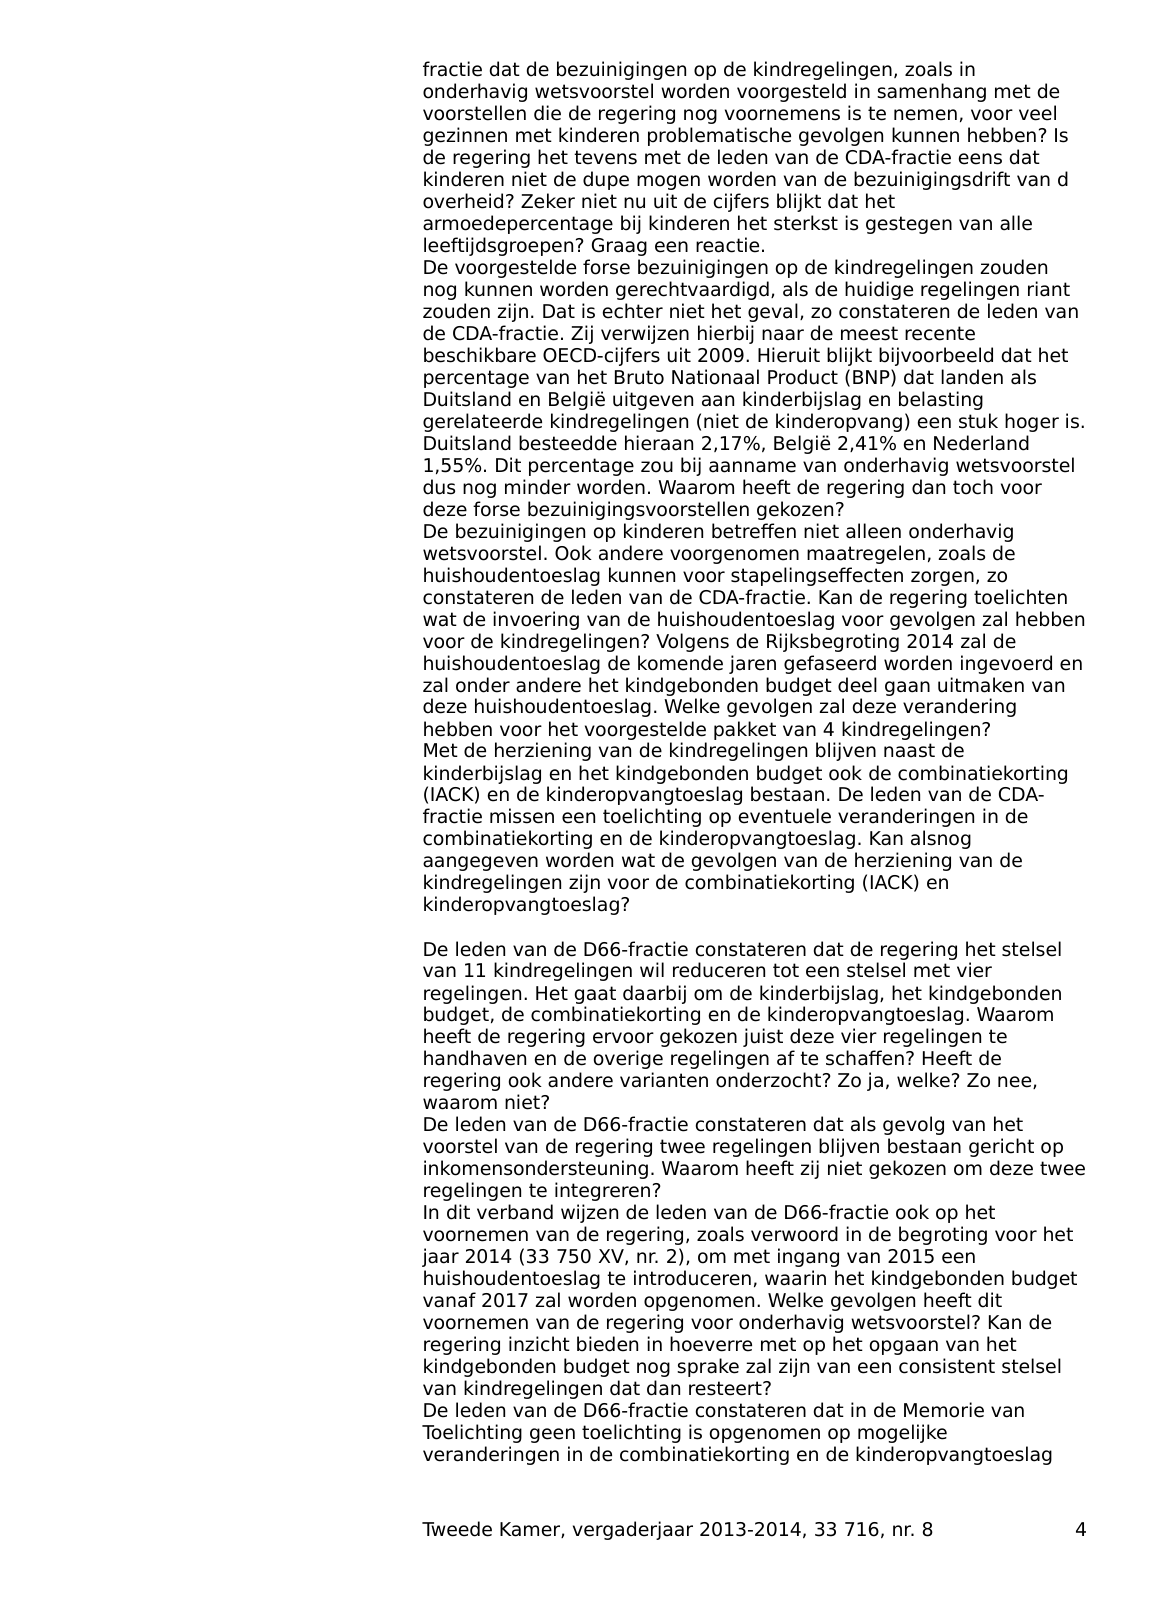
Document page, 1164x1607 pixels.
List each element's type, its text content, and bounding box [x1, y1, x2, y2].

text De leden van de D66-fractie constateren dat de regering het stelsel van 11 kindregelingen wil reduceren tot een stelsel met vier regelingen. Het gaat daarbij om de kinderbijslag, het kindgebonden budget, de combinatiekorting en de kinderopvangtoeslag. Waarom heeft de regering ervoor gekozen juist deze vier regelingen te handhaven en de overige regelingen af te schaffen? Heeft de regering ook andere varianten onderzocht? Zo ja, welke? Zo nee, waarom niet? [422, 938, 1087, 1114]
text De bezuinigingen op kinderen betreffen niet alleen onderhavig wetsvoorstel. Ook andere voorgenomen maatregelen, zoals de huishoudentoeslag kunnen voor stapelingseffecten zorgen, zo constateren de leden van de CDA-fractie. Kan de regering toelichten wat de invoering van de huishoudentoeslag voor gevolgen zal hebben voor de kindregelingen? Volgens de Rijksbegroting 2014 zal de huishoudentoeslag de komende jaren gefaseerd worden ingevoerd en zal onder andere het kindgebonden budget deel gaan uitmaken van deze huishoudentoeslag. Welke gevolgen zal deze verandering hebben voor het voorgestelde pakket van 4 kindregelingen? [422, 521, 1087, 740]
text De leden van de D66-fractie constateren dat in de Memorie van Toelichting geen toelichting is opgenomen op mogelijke veranderingen in de combinatiekorting en de kinderopvangtoeslag [422, 1400, 1087, 1466]
text De voorgestelde forse bezuinigingen op de kindregelingen zouden nog kunnen worden gerechtvaardigd, als de huidige regelingen riant zouden zijn. Dat is echter niet het geval, zo constateren de leden van de CDA-fractie. Zij verwijzen hierbij naar de meest recente beschikbare OECD-cijfers uit 2009. Hieruit blijkt bijvoorbeeld dat het percentage van het Bruto Nationaal Product (BNP) dat landen als Duitsland en België uitgeven aan kinderbijslag en belasting gerelateerde kindregelingen (niet de kinderopvang) een stuk hoger is. Duitsland besteedde hieraan 2,17%, België 2,41% en Nederland 1,55%. Dit percentage zou bij aanname van onderhavig wetsvoorstel dus nog minder worden. Waarom heeft de regering dan toch voor deze forse bezuinigingsvoorstellen gekozen? [422, 257, 1087, 521]
text In dit verband wijzen de leden van de D66-fractie ook op het voornemen van de regering, zoals verwoord in de begroting voor het jaar 2014 (33 750 XV, nr. 2), om met ingang van 2015 een huishoudentoeslag te introduceren, waarin het kindgebonden budget vanaf 2017 zal worden opgenomen. Welke gevolgen heeft dit voornemen van de regering voor onderhavig wetsvoorstel? Kan de regering inzicht bieden in hoeverre met op het opgaan van het kindgebonden budget nog sprake zal zijn van een consistent stelsel van kindregelingen dat dan resteert? [422, 1202, 1087, 1400]
text De leden van de D66-fractie constateren dat als gevolg van het voorstel van de regering twee regelingen blijven bestaan gericht op inkomensondersteuning. Waarom heeft zij niet gekozen om deze twee regelingen te integreren? [422, 1114, 1087, 1202]
text fractie dat de bezuinigingen op de kindregelingen, zoals in onderhavig wetsvoorstel worden voorgesteld in samenhang met de voorstellen die de regering nog voornemens is te nemen, voor veel gezinnen met kinderen problematische gevolgen kunnen hebben? Is de regering het tevens met de leden van de CDA-fractie eens dat kinderen niet de dupe mogen worden van de bezuinigingsdrift van d overheid? Zeker niet nu uit de cijfers blijkt dat het armoedepercentage bij kinderen het sterkst is gestegen van alle leeftijdsgroepen? Graag een reactie. [422, 59, 1087, 257]
text Met de herziening van de kindregelingen blijven naast de kinderbijslag en het kindgebonden budget ook de combinatiekorting (IACK) en de kinderopvangtoeslag bestaan. De leden van de CDA-fractie missen een toelichting op eventuele veranderingen in de combinatiekorting en de kinderopvangtoeslag. Kan alsnog aangegeven worden wat de gevolgen van de herziening van de kindregelingen zijn voor de combinatiekorting (IACK) en kinderopvangtoeslag? [422, 740, 1087, 916]
